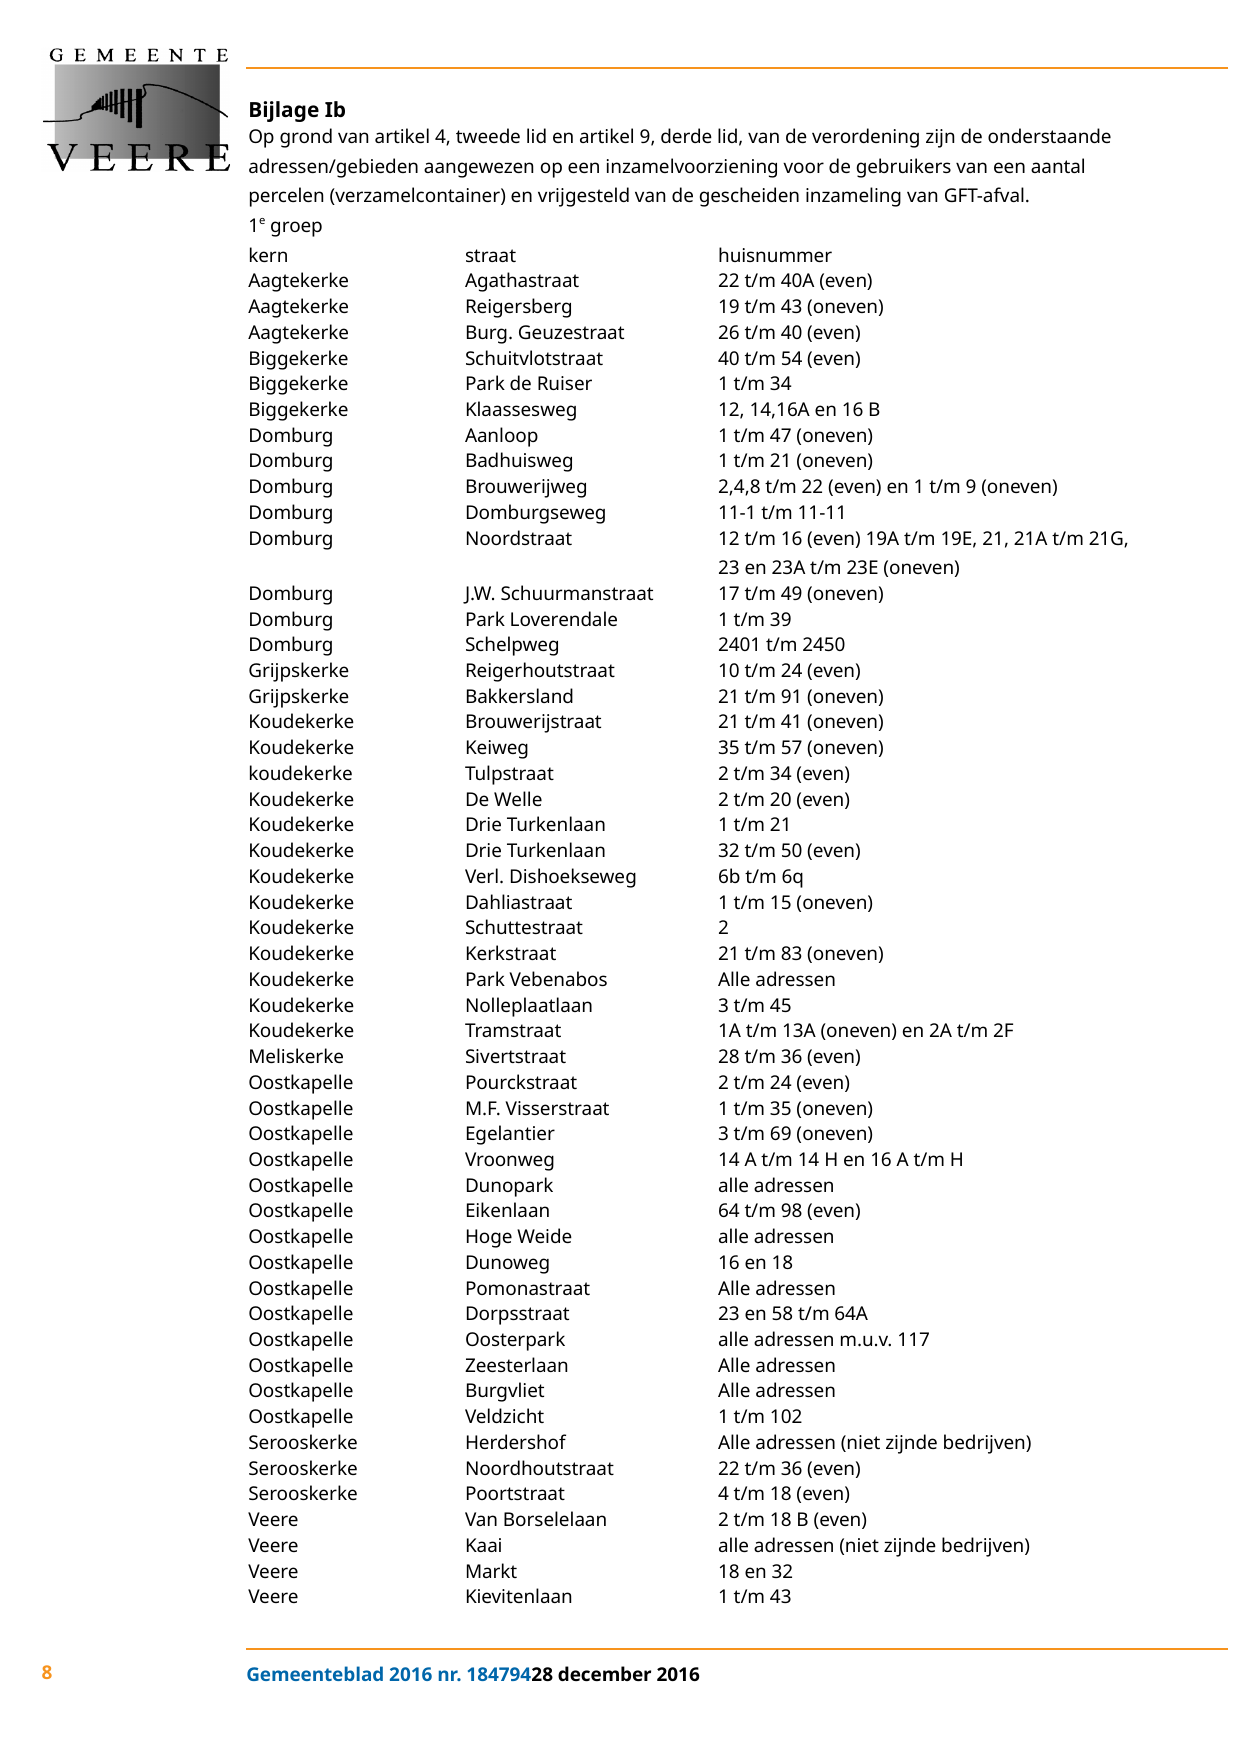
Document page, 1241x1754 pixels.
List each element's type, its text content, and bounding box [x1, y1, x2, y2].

table_cell 2 t/m 20 (even) [718, 786, 1152, 812]
table_cell Domburg [248, 473, 465, 499]
table_cell 1 t/m 34 [718, 370, 1152, 396]
table_cell 11-1 t/m 11-11 [718, 499, 1152, 525]
table_cell Koudekerke [248, 992, 465, 1017]
table_cell 4 t/m 18 (even) [718, 1481, 1152, 1506]
table_cell Oostkapelle [248, 1352, 465, 1378]
table_cell Domburg [248, 499, 465, 525]
table_cell 12 t/m 16 (even) 19A t/m 19E, 21, 21A t/m 21G, 23 en 23A t/m 23E (oneven) [718, 525, 1152, 580]
table_cell koudekerke [248, 760, 465, 786]
table_cell Koudekerke [248, 812, 465, 837]
table_cell 1A t/m 13A (oneven) en 2A t/m 2F [718, 1018, 1152, 1043]
table_cell 2 t/m 24 (even) [718, 1069, 1152, 1095]
table_cell 1 t/m 21 (oneven) [718, 448, 1152, 473]
table_cell Zeesterlaan [465, 1352, 718, 1378]
table_cell Alle adressen [718, 1352, 1152, 1378]
table_cell 12, 14,16A en 16 B [718, 396, 1152, 422]
table_cell Reigersberg [465, 293, 718, 319]
table_cell Veere [248, 1532, 465, 1558]
table_cell Park de Ruiser [465, 370, 718, 396]
table_cell alle adressen [718, 1223, 1152, 1249]
table_cell 14 A t/m 14 H en 16 A t/m H [718, 1146, 1152, 1172]
table_cell 2 t/m 18 B (even) [718, 1506, 1152, 1532]
table_cell Badhuisweg [465, 448, 718, 473]
table_cell Domburg [248, 448, 465, 473]
table_cell Grijpskerke [248, 657, 465, 683]
table_cell Domburg [248, 580, 465, 606]
table_cell Hoge Weide [465, 1223, 718, 1249]
table_cell Kievitenlaan [465, 1584, 718, 1609]
table_cell 21 t/m 41 (oneven) [718, 709, 1152, 734]
table_cell Veere [248, 1558, 465, 1583]
table_cell Koudekerke [248, 889, 465, 914]
table_cell Serooskerke [248, 1481, 465, 1506]
table_header kern [248, 242, 465, 267]
table_cell Egelantier [465, 1120, 718, 1146]
table_cell Oostkapelle [248, 1146, 465, 1172]
table_cell Domburg [248, 525, 465, 580]
table_cell Poortstraat [465, 1481, 718, 1506]
table_cell 1 t/m 47 (oneven) [718, 422, 1152, 448]
table_cell Dunoweg [465, 1249, 718, 1275]
table_cell Oostkapelle [248, 1378, 465, 1403]
table_cell Veere [248, 1584, 465, 1609]
table_cell 17 t/m 49 (oneven) [718, 580, 1152, 606]
table_cell Oostkapelle [248, 1301, 465, 1326]
table_cell Biggekerke [248, 345, 465, 370]
table_cell Domburg [248, 422, 465, 448]
table_cell Koudekerke [248, 915, 465, 940]
table_cell alle adressen (niet zijnde bedrijven) [718, 1532, 1152, 1558]
table_cell Drie Turkenlaan [465, 838, 718, 863]
table_cell Koudekerke [248, 940, 465, 966]
table_cell 22 t/m 36 (even) [718, 1455, 1152, 1481]
table_cell Dunopark [465, 1172, 718, 1198]
table_header straat [465, 242, 718, 267]
table_cell Tramstraat [465, 1018, 718, 1043]
table_cell Domburg [248, 632, 465, 657]
table_cell Nolleplaatlaan [465, 992, 718, 1017]
table_cell Oostkapelle [248, 1223, 465, 1249]
table_cell Domburgseweg [465, 499, 718, 525]
table_cell Alle adressen [718, 1275, 1152, 1301]
text 1e groep [248, 212, 1152, 238]
table_cell alle adressen [718, 1172, 1152, 1198]
table_header huisnummer [718, 242, 1152, 267]
table_cell Schuttestraat [465, 915, 718, 940]
table_cell Tulpstraat [465, 760, 718, 786]
table_cell 28 t/m 36 (even) [718, 1043, 1152, 1069]
table_cell Brouwerijstraat [465, 709, 718, 734]
table_cell Veere [248, 1506, 465, 1532]
table_cell Park Vebenabos [465, 966, 718, 992]
table_cell Meliskerke [248, 1043, 465, 1069]
table_cell Noordhoutstraat [465, 1455, 718, 1481]
table_cell Dorpsstraat [465, 1301, 718, 1326]
table_cell 2,4,8 t/m 22 (even) en 1 t/m 9 (oneven) [718, 473, 1152, 499]
table_cell 1 t/m 15 (oneven) [718, 889, 1152, 914]
table_cell Oostkapelle [248, 1275, 465, 1301]
table_cell Reigerhoutstraat [465, 657, 718, 683]
table_cell Koudekerke [248, 863, 465, 889]
table_cell Markt [465, 1558, 718, 1583]
table_cell 22 t/m 40A (even) [718, 268, 1152, 293]
table_cell Oostkapelle [248, 1198, 465, 1223]
table_cell De Welle [465, 786, 718, 812]
table_cell Oostkapelle [248, 1172, 465, 1198]
table_cell 21 t/m 91 (oneven) [718, 683, 1152, 709]
table_cell 1 t/m 39 [718, 606, 1152, 632]
table_cell Domburg [248, 606, 465, 632]
table_cell Schelpweg [465, 632, 718, 657]
table_cell 40 t/m 54 (even) [718, 345, 1152, 370]
table_cell Aanloop [465, 422, 718, 448]
table_cell Koudekerke [248, 1018, 465, 1043]
table_cell Drie Turkenlaan [465, 812, 718, 837]
table_cell Koudekerke [248, 735, 465, 760]
table_cell Bakkersland [465, 683, 718, 709]
table_cell Park Loverendale [465, 606, 718, 632]
table_cell Dahliastraat [465, 889, 718, 914]
table_cell Alle adressen (niet zijnde bedrijven) [718, 1429, 1152, 1455]
table_cell Noordstraat [465, 525, 718, 580]
table_cell Brouwerijweg [465, 473, 718, 499]
table_cell Oostkapelle [248, 1404, 465, 1429]
table_cell 1 t/m 21 [718, 812, 1152, 837]
table_cell 3 t/m 45 [718, 992, 1152, 1017]
table_cell Eikenlaan [465, 1198, 718, 1223]
table_cell 16 en 18 [718, 1249, 1152, 1275]
table_cell 1 t/m 35 (oneven) [718, 1095, 1152, 1120]
table_cell Grijpskerke [248, 683, 465, 709]
table_cell 3 t/m 69 (oneven) [718, 1120, 1152, 1146]
table_cell 2 [718, 915, 1152, 940]
table_cell 21 t/m 83 (oneven) [718, 940, 1152, 966]
table_cell M.F. Visserstraat [465, 1095, 718, 1120]
table_cell 1 t/m 102 [718, 1404, 1152, 1429]
table_cell Burgvliet [465, 1378, 718, 1403]
table_cell 23 en 58 t/m 64A [718, 1301, 1152, 1326]
table_cell 2 t/m 34 (even) [718, 760, 1152, 786]
table_cell Pomonastraat [465, 1275, 718, 1301]
table_cell Herdershof [465, 1429, 718, 1455]
table_cell Kaai [465, 1532, 718, 1558]
table_cell Koudekerke [248, 966, 465, 992]
table_cell Aagtekerke [248, 268, 465, 293]
table_cell Verl. Dishoekseweg [465, 863, 718, 889]
table_cell alle adressen m.u.v. 117 [718, 1326, 1152, 1352]
table_cell Biggekerke [248, 396, 465, 422]
table_cell Serooskerke [248, 1455, 465, 1481]
table_cell Koudekerke [248, 709, 465, 734]
picture [41, 47, 231, 172]
table_cell Koudekerke [248, 786, 465, 812]
table_cell Klaassesweg [465, 396, 718, 422]
table_cell Oostkapelle [248, 1069, 465, 1095]
table_cell Oostkapelle [248, 1326, 465, 1352]
table_cell Vroonweg [465, 1146, 718, 1172]
table_cell Oostkapelle [248, 1249, 465, 1275]
table_cell Biggekerke [248, 370, 465, 396]
table_cell Van Borselelaan [465, 1506, 718, 1532]
table_cell Schuitvlotstraat [465, 345, 718, 370]
table_cell Oostkapelle [248, 1120, 465, 1146]
table_cell 35 t/m 57 (oneven) [718, 735, 1152, 760]
table_cell 19 t/m 43 (oneven) [718, 293, 1152, 319]
table_cell 2401 t/m 2450 [718, 632, 1152, 657]
table_cell Keiweg [465, 735, 718, 760]
table_cell Aagtekerke [248, 293, 465, 319]
table_cell 1 t/m 43 [718, 1584, 1152, 1609]
table_cell Kerkstraat [465, 940, 718, 966]
text Op grond van artikel 4, tweede lid en artikel 9, derde lid, van de verordening zijn de onderstaande adressen/gebieden aangewezen op een inzamelvoorziening voor de gebruikers van een aantal percelen (verzamelcontainer) en vrijgesteld van de gescheiden inzameling van GFT-afval. [248, 123, 1152, 208]
table_cell Veldzicht [465, 1404, 718, 1429]
table_cell 18 en 32 [718, 1558, 1152, 1583]
table_cell Alle adressen [718, 966, 1152, 992]
table_cell 64 t/m 98 (even) [718, 1198, 1152, 1223]
table_cell Alle adressen [718, 1378, 1152, 1403]
table_cell Pourckstraat [465, 1069, 718, 1095]
table_cell 6b t/m 6q [718, 863, 1152, 889]
table_cell 10 t/m 24 (even) [718, 657, 1152, 683]
table_cell Koudekerke [248, 838, 465, 863]
table_cell Burg. Geuzestraat [465, 319, 718, 345]
table_cell 32 t/m 50 (even) [718, 838, 1152, 863]
table_cell 26 t/m 40 (even) [718, 319, 1152, 345]
table_cell Oosterpark [465, 1326, 718, 1352]
text Bijlage Ib [248, 95, 1152, 123]
table_cell J.W. Schuurmanstraat [465, 580, 718, 606]
table_cell Aagtekerke [248, 319, 465, 345]
table_cell Serooskerke [248, 1429, 465, 1455]
table_cell Agathastraat [465, 268, 718, 293]
table_cell Sivertstraat [465, 1043, 718, 1069]
table_cell Oostkapelle [248, 1095, 465, 1120]
